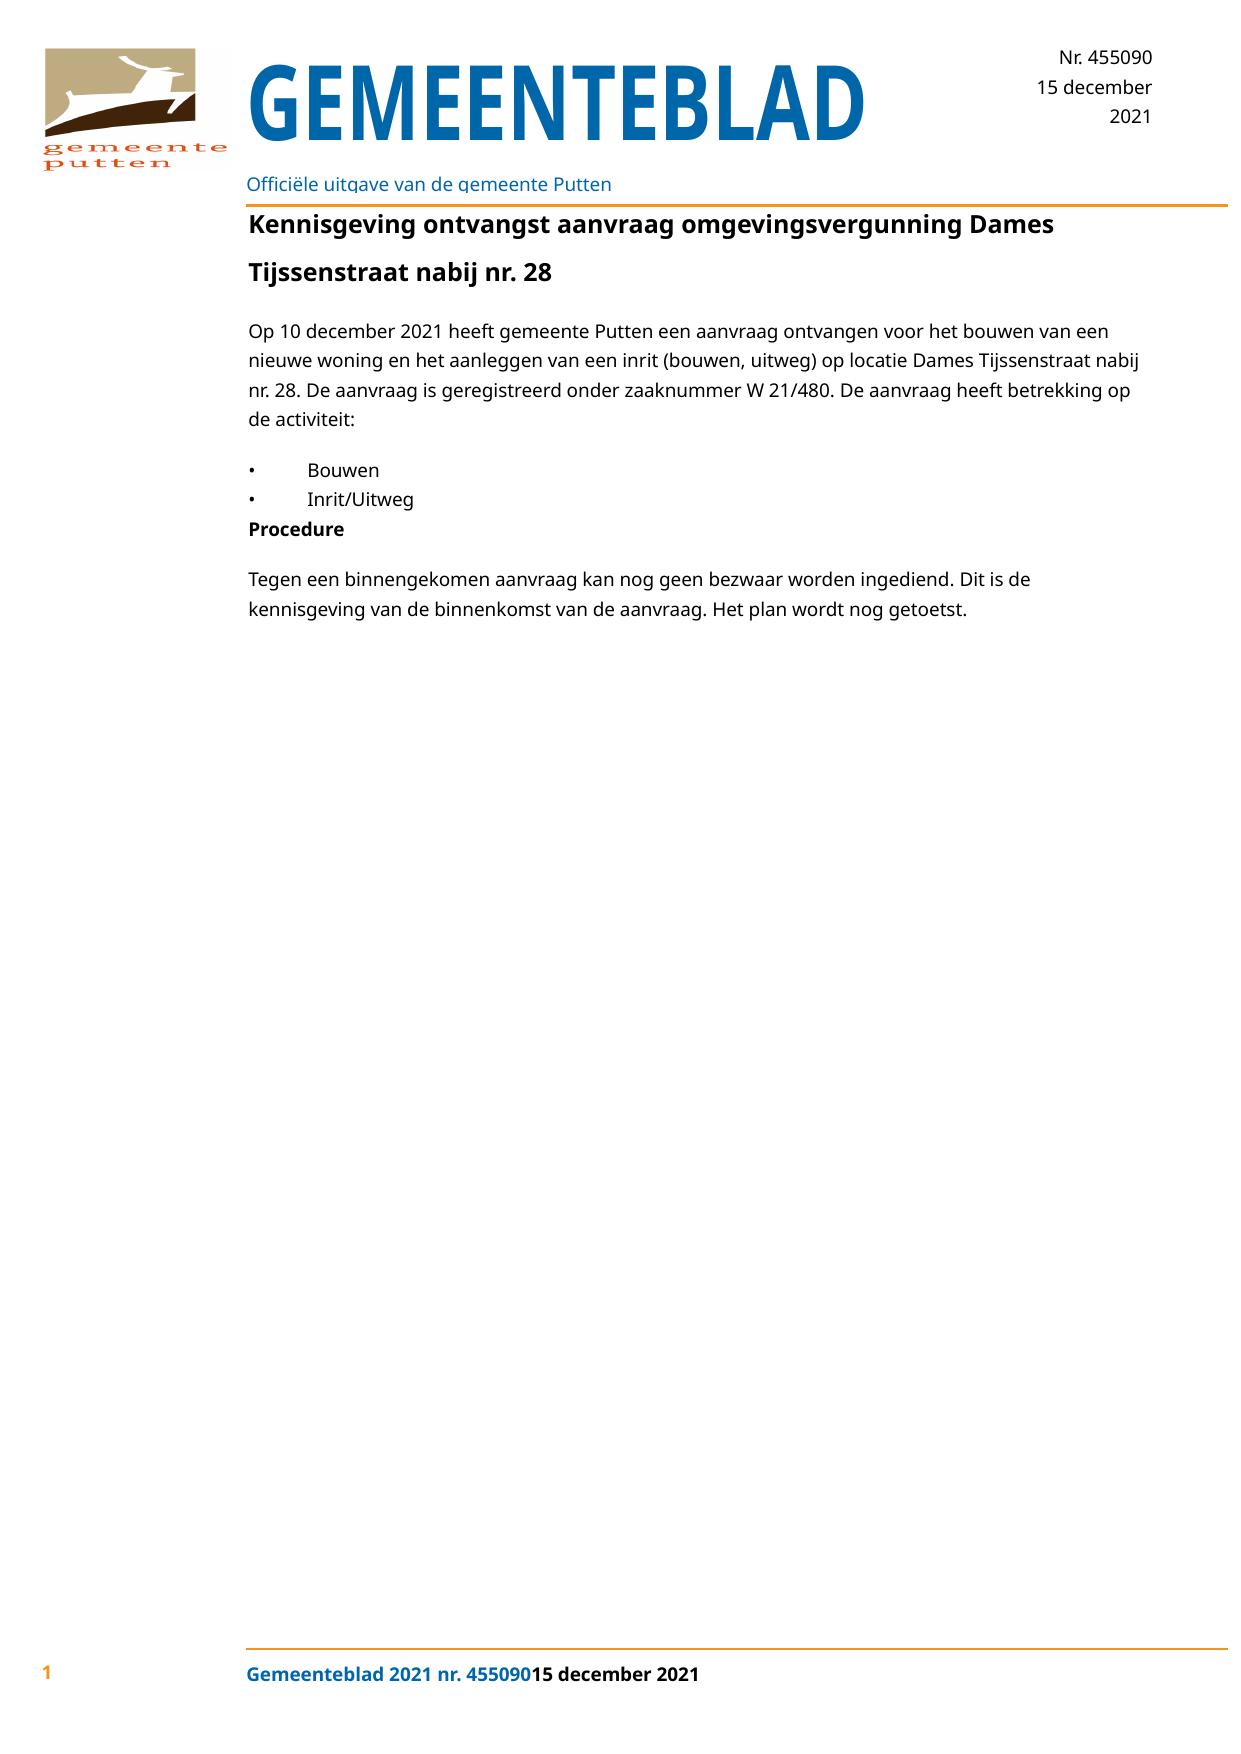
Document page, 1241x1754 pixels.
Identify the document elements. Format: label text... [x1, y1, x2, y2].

list Bouwen [248, 457, 1152, 483]
list Inrit/Uitweg [248, 487, 1152, 512]
text Op 10 december 2021 heeft gemeente Putten een aanvraag ontvangen voor het bouwen van een nieuwe woning en het aanleggen van een inrit (bouwen, uitweg) op locatie Dames Tijssenstraat nabij nr. 28. De aanvraag is geregistreerd onder zaaknummer W 21/480. De aanvraag heeft betrekking op de activiteit: [248, 318, 1152, 432]
picture [41, 47, 231, 172]
text Procedure [248, 516, 1152, 542]
text Kennisgeving ontvangst aanvraag omgevingsvergunning Dames Tijssenstraat nabij nr. 28 [248, 207, 1152, 288]
text Tegen een binnengekomen aanvraag kan nog geen bezwaar worden ingediend. Dit is de kennisgeving van de binnenkomst van de aanvraag. Het plan wordt nog getoetst. [248, 567, 1152, 622]
